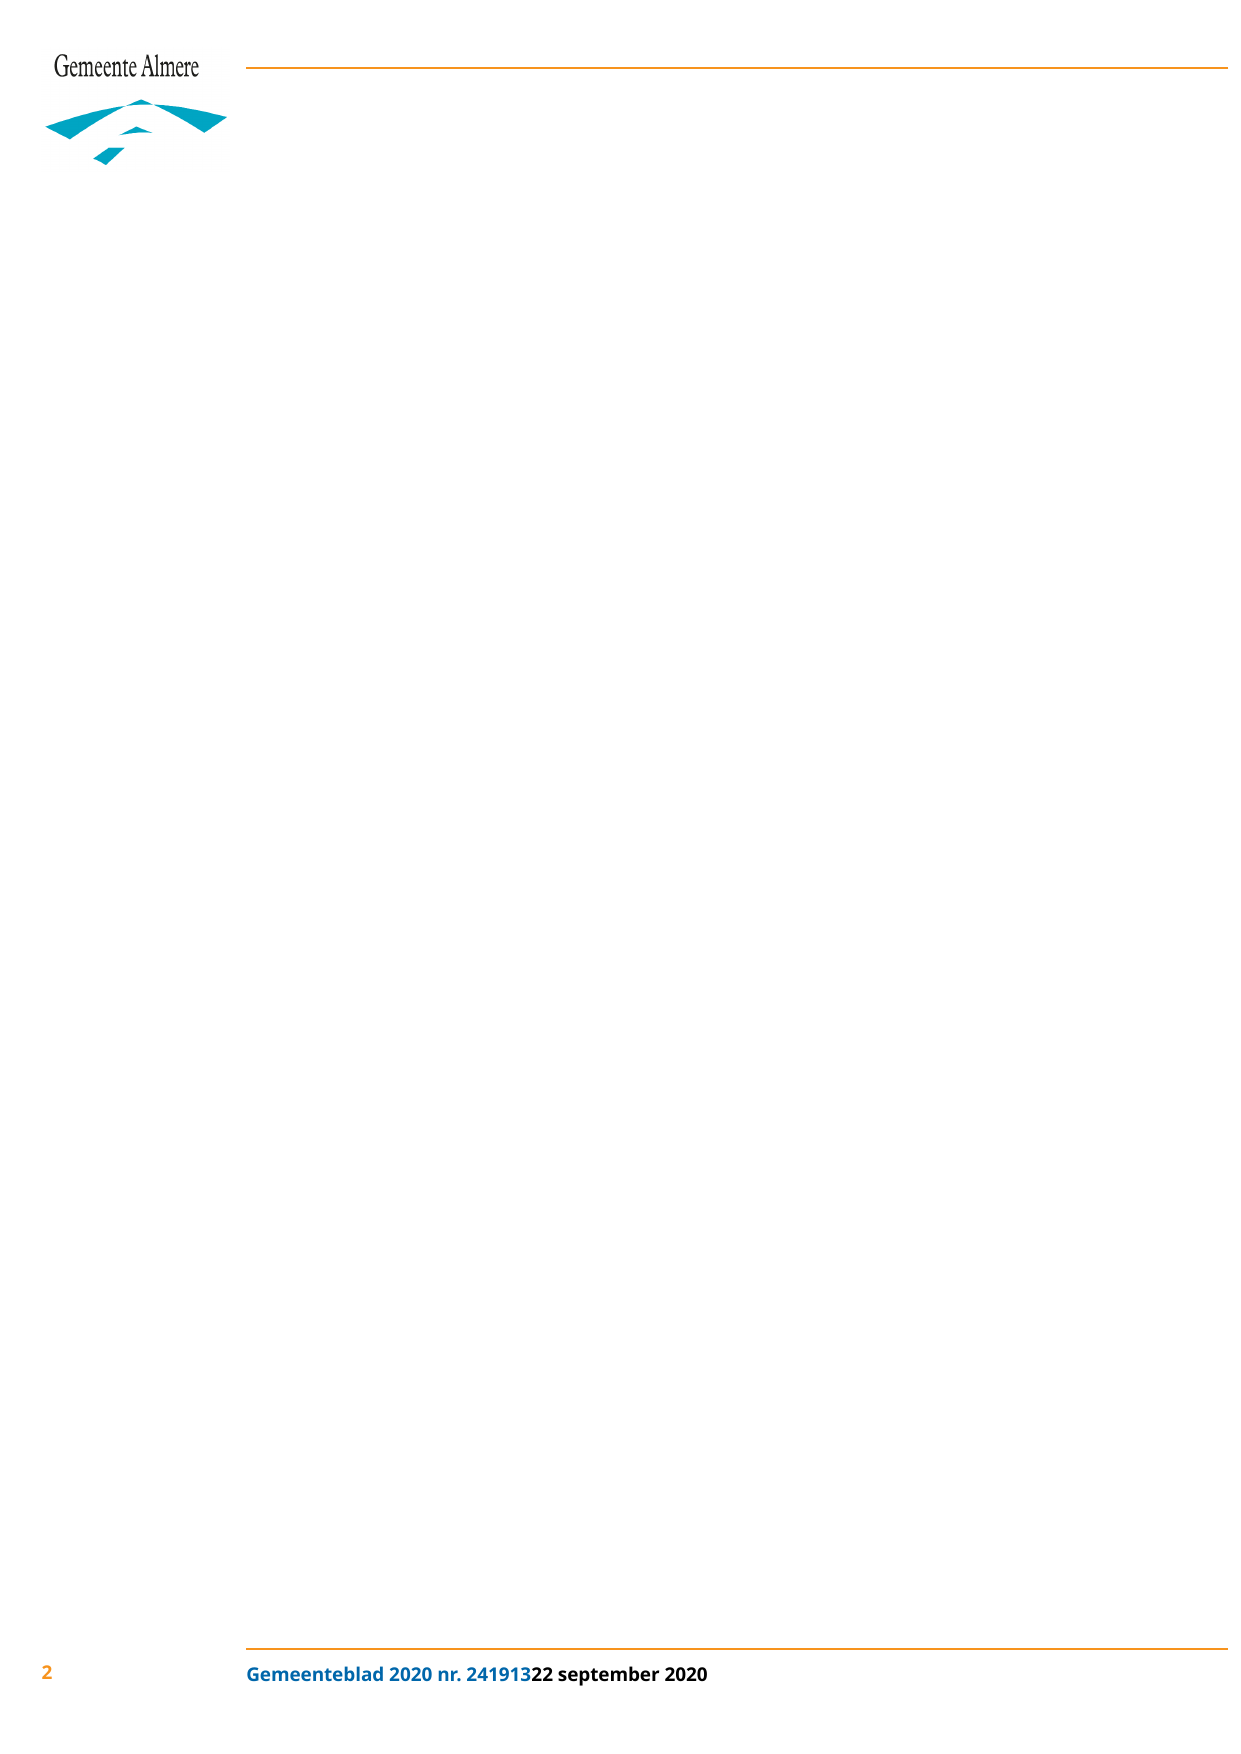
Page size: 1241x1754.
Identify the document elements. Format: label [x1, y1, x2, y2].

picture [41, 47, 231, 172]
